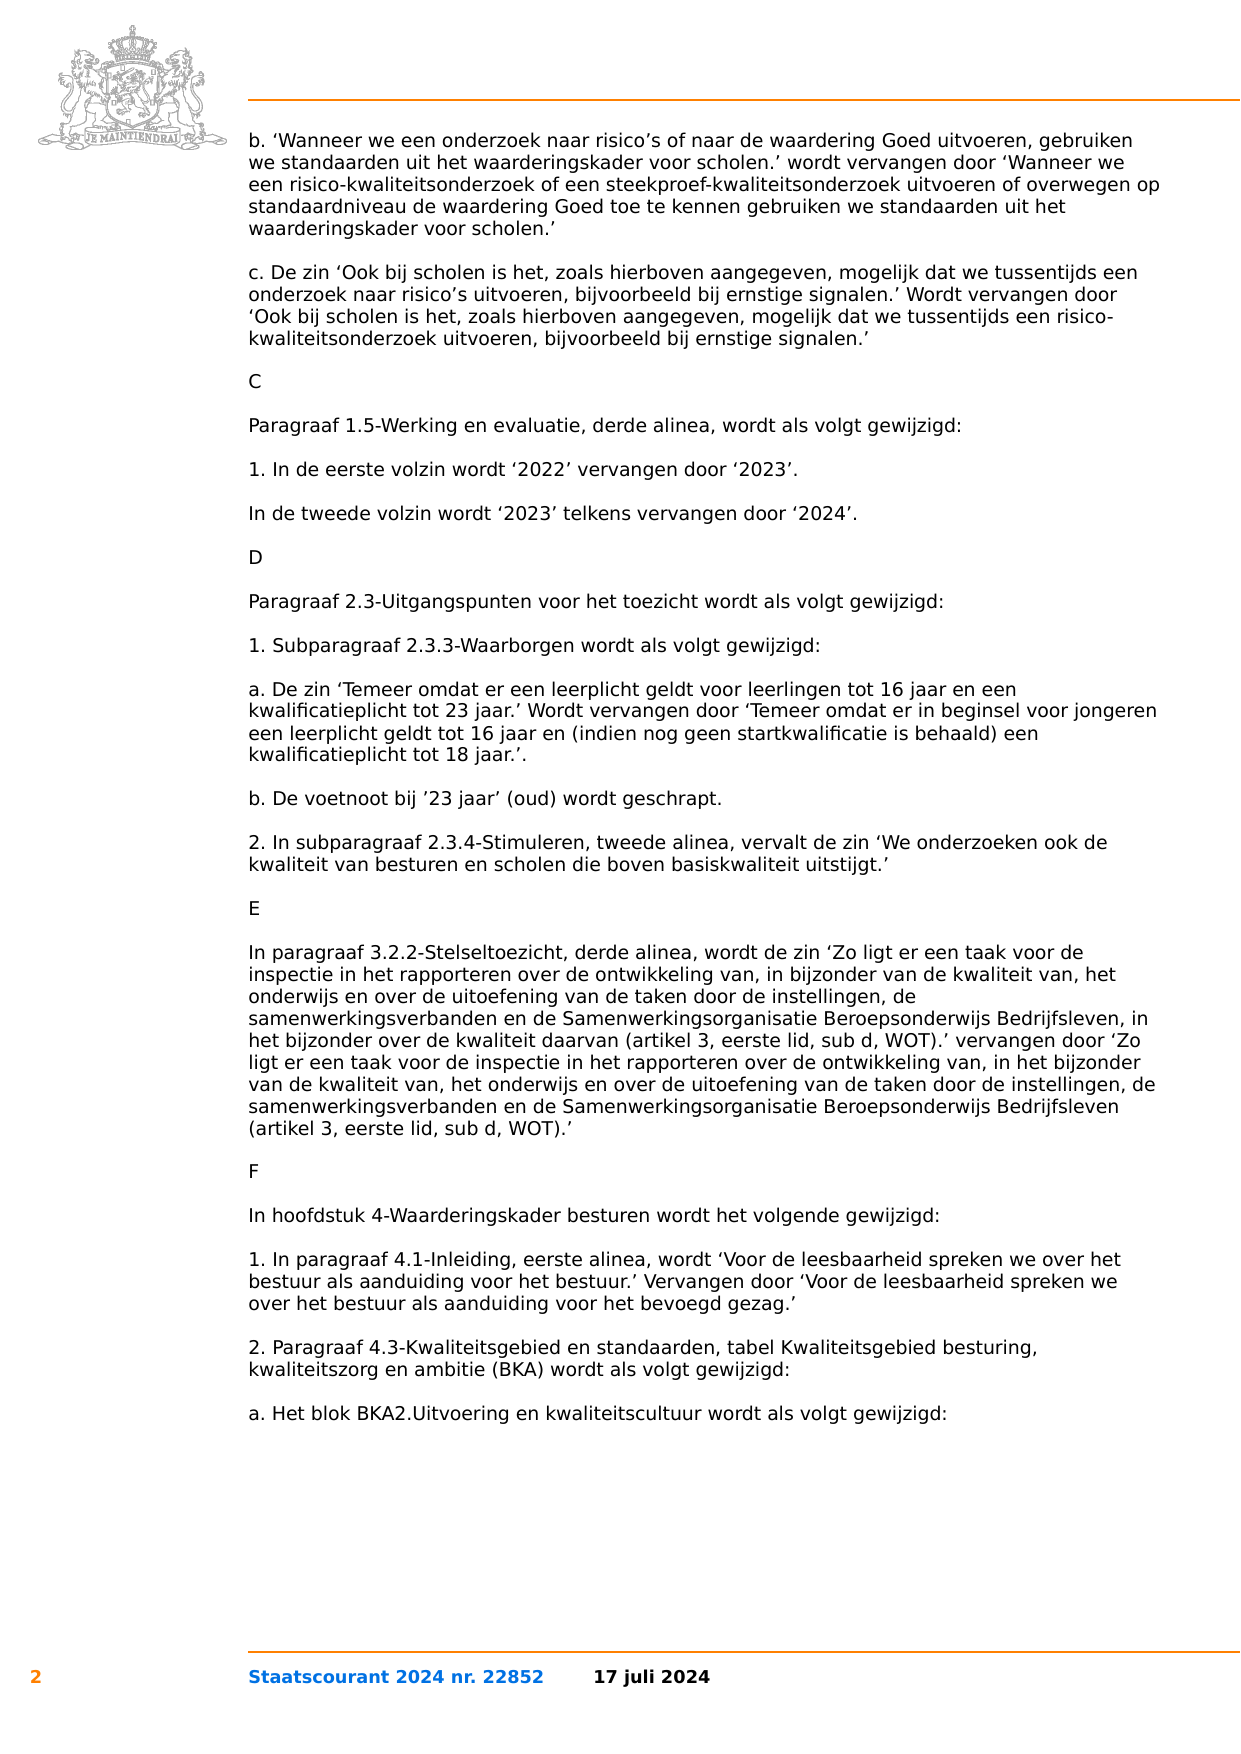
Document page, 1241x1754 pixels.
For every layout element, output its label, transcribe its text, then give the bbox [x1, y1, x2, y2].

text 1. In paragraaf 4.1-Inleiding, eerste alinea, wordt ‘Voor de leesbaarheid spreken we over het bestuur als aanduiding voor het bestuur.’ Vervangen door ‘Voor de leesbaarheid spreken we over het bestuur als aanduiding voor het bevoegd gezag.’ [248, 1249, 1163, 1315]
text In hoofdstuk 4-Waarderingskader besturen wordt het volgende gewijzigd: [248, 1205, 1163, 1227]
text a. Het blok BKA2.Uitvoering en kwaliteitscultuur wordt als volgt gewijzigd: [248, 1403, 1163, 1425]
text D [248, 547, 1163, 569]
text Paragraaf 2.3-Uitgangspunten voor het toezicht wordt als volgt gewijzigd: [248, 591, 1163, 613]
text 1. Subparagraaf 2.3.3-Waarborgen wordt als volgt gewijzigd: [248, 634, 1163, 657]
text In paragraaf 3.2.2-Stelseltoezicht, derde alinea, wordt de zin ‘Zo ligt er een taak voor de inspectie in het rapporteren over de ontwikkeling van, in bijzonder van de kwaliteit van, het onderwijs en over de uitoefening van de taken door de instellingen, de samenwerkingsverbanden en de Samenwerkingsorganisatie Beroepsonderwijs Bedrijfsleven, in het bijzonder over de kwaliteit daarvan (artikel 3, eerste lid, sub d, WOT).’ vervangen door ‘Zo ligt er een taak voor de inspectie in het rapporteren over de ontwikkeling van, in het bijzonder van de kwaliteit van, het onderwijs en over de uitoefening van de taken door de instellingen, de samenwerkingsverbanden en de Samenwerkingsorganisatie Beroepsonderwijs Bedrijfsleven (artikel 3, eerste lid, sub d, WOT).’ [248, 942, 1163, 1139]
text 2. In subparagraaf 2.3.4-Stimuleren, tweede alinea, vervalt de zin ‘We onderzoeken ook de kwaliteit van besturen en scholen die boven basiskwaliteit uitstijgt.’ [248, 832, 1163, 876]
text 1. In de eerste volzin wordt ‘2022’ vervangen door ‘2023’. [248, 459, 1163, 481]
text In de tweede volzin wordt ‘2023’ telkens vervangen door ‘2024’. [248, 503, 1163, 525]
text b. De voetnoot bij ’23 jaar’ (oud) wordt geschrapt. [248, 788, 1163, 810]
text Paragraaf 1.5-Werking en evaluatie, derde alinea, wordt als volgt gewijzigd: [248, 415, 1163, 437]
text b. ‘Wanneer we een onderzoek naar risico’s of naar de waardering Goed uitvoeren, gebruiken we standaarden uit het waarderingskader voor scholen.’ wordt vervangen door ‘Wanneer we een risico-kwaliteitsonderzoek of een steekproef-kwaliteitsonderzoek uitvoeren of overwegen op standaardniveau de waardering Goed toe te kennen gebruiken we standaarden uit het waarderingskader voor scholen.’ [248, 130, 1163, 240]
text 2. Paragraaf 4.3-Kwaliteitsgebied en standaarden, tabel Kwaliteitsgebied besturing, kwaliteitszorg en ambitie (BKA) wordt als volgt gewijzigd: [248, 1337, 1163, 1381]
text c. De zin ‘Ook bij scholen is het, zoals hierboven aangegeven, mogelijk dat we tussentijds een onderzoek naar risico’s uitvoeren, bijvoorbeeld bij ernstige signalen.’ Wordt vervangen door ‘Ook bij scholen is het, zoals hierboven aangegeven, mogelijk dat we tussentijds een risico-kwaliteitsonderzoek uitvoeren, bijvoorbeeld bij ernstige signalen.’ [248, 262, 1163, 349]
picture [38, 25, 227, 150]
text a. De zin ‘Temeer omdat er een leerplicht geldt voor leerlingen tot 16 jaar en een kwalificatieplicht tot 23 jaar.’ Wordt vervangen door ‘Temeer omdat er in beginsel voor jongeren een leerplicht geldt tot 16 jaar en (indien nog geen startkwalificatie is behaald) een kwalificatieplicht tot 18 jaar.’. [248, 678, 1163, 766]
text C [248, 371, 1163, 393]
text E [248, 898, 1163, 920]
text F [248, 1161, 1163, 1183]
